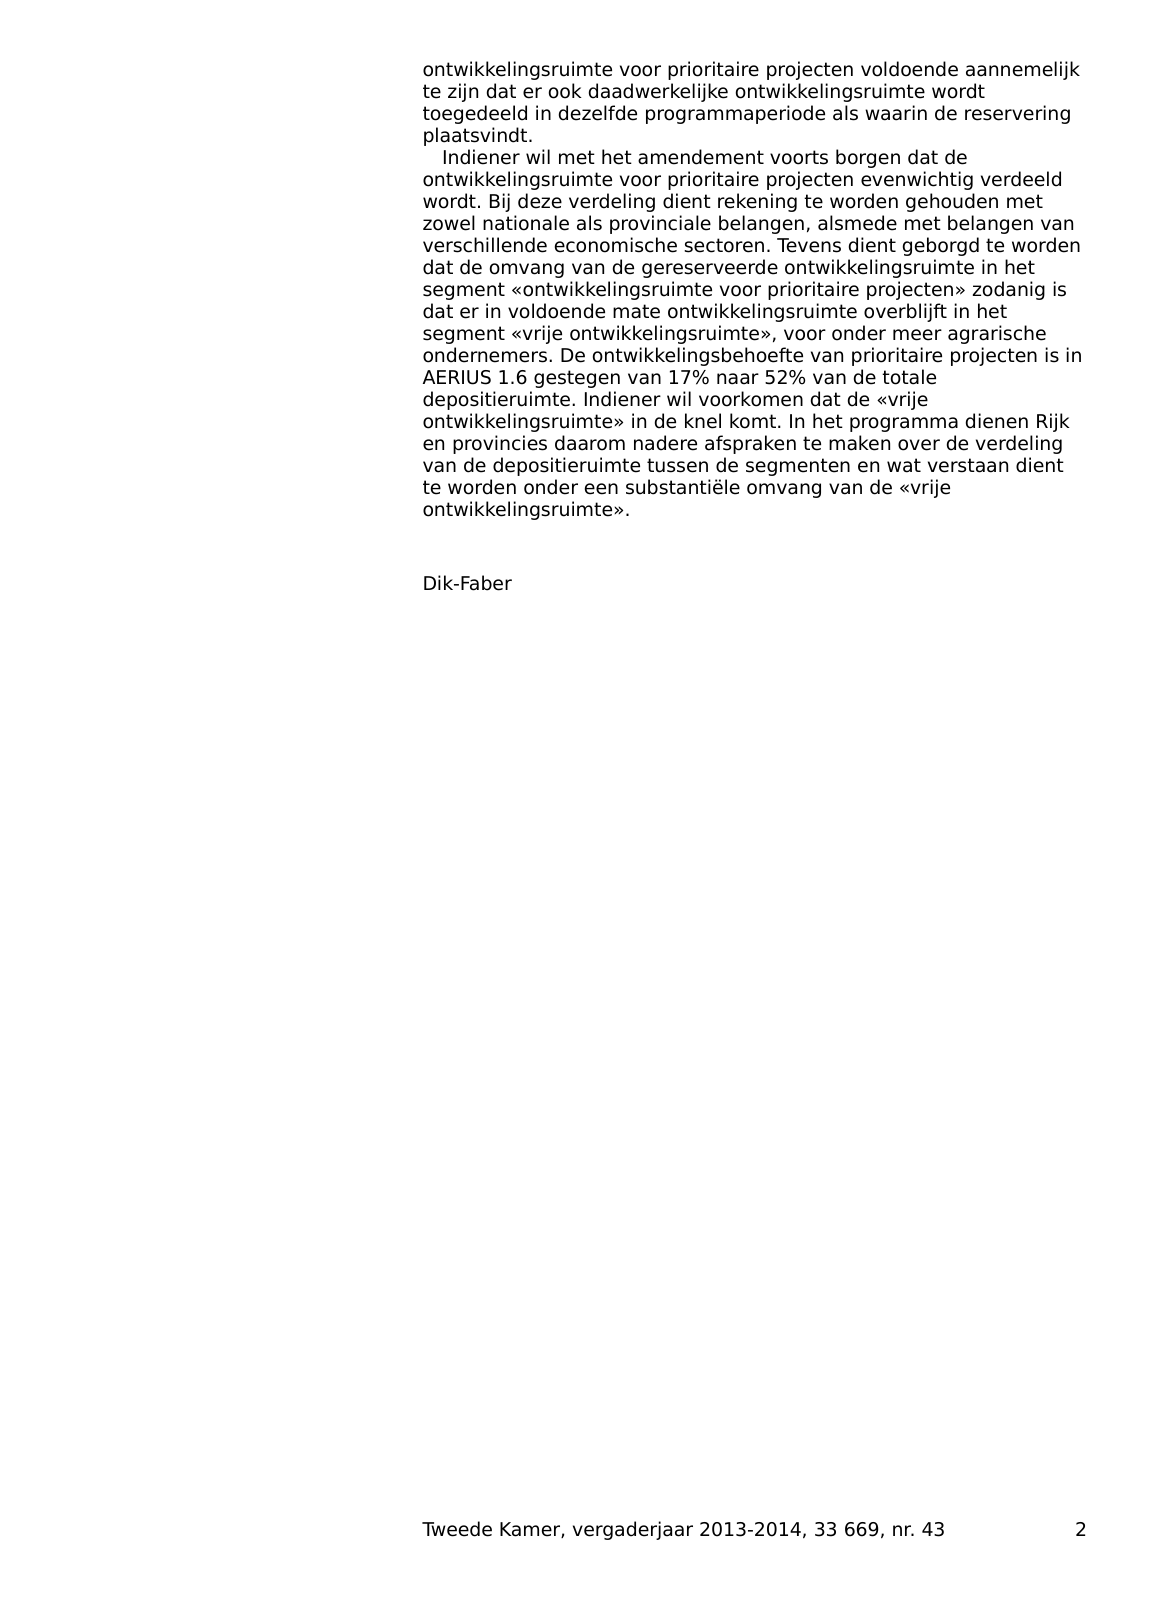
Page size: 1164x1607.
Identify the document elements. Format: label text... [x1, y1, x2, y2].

text Indiener wil met het amendement voorts borgen dat de ontwikkelingsruimte voor prioritaire projecten evenwichtig verdeeld wordt. Bij deze verdeling dient rekening te worden gehouden met zowel nationale als provinciale belangen, alsmede met belangen van verschillende economische sectoren. Tevens dient geborgd te worden dat de omvang van de gereserveerde ontwikkelingsruimte in het segment «ontwikkelingsruimte voor prioritaire projecten» zodanig is dat er in voldoende mate ontwikkelingsruimte overblijft in het segment «vrije ontwikkelingsruimte», voor onder meer agrarische ondernemers. De ontwikkelingsbehoefte van prioritaire projecten is in AERIUS 1.6 gestegen van 17% naar 52% van de totale depositieruimte. Indiener wil voorkomen dat de «vrije ontwikkelingsruimte» in de knel komt. In het programma dienen Rijk en provincies daarom nadere afspraken te maken over de verdeling van de depositieruimte tussen de segmenten en wat verstaan dient te worden onder een substantiële omvang van de «vrije ontwikkelingsruimte». [422, 147, 1087, 521]
text Dik-Faber [422, 551, 1087, 594]
text ontwikkelingsruimte voor prioritaire projecten voldoende aannemelijk te zijn dat er ook daadwerkelijke ontwikkelingsruimte wordt toegedeeld in dezelfde programmaperiode als waarin de reservering plaatsvindt. [422, 59, 1087, 147]
